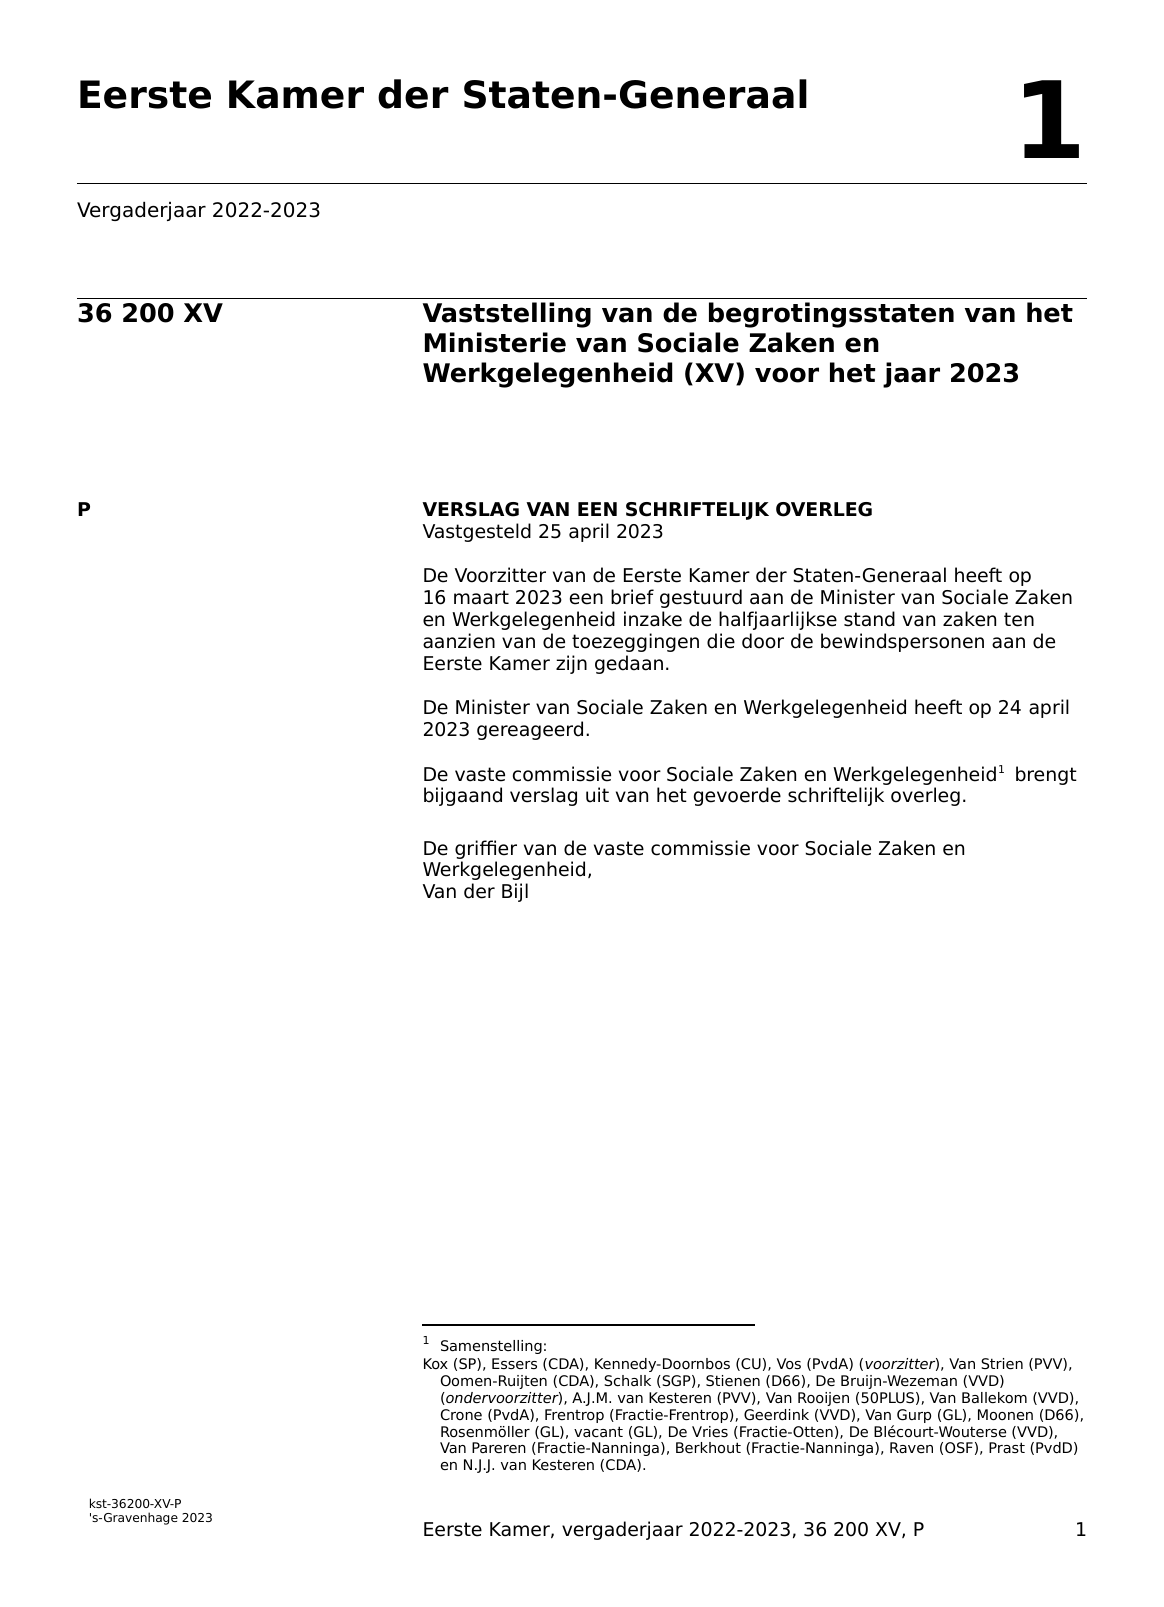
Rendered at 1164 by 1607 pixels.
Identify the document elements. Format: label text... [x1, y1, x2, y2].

table_cell Vergaderjaar 2022-2023 [77, 184, 1087, 298]
text De vaste commissie voor Sociale Zaken en Werkgelegenheid brengt bijgaand verslag uit van het gevoerde schriftelijk overleg. [422, 763, 1087, 807]
text kst-36200-XV-P [88, 1497, 323, 1511]
subtitle 36 200 XV Vaststelling van de begrotingsstaten van het Ministerie van Sociale Zaken en Werkgelegenheid (XV) voor het jaar 2023 [77, 299, 1087, 388]
subtitle P VERSLAG VAN EEN SCHRIFTELIJK OVERLEG [77, 499, 1087, 521]
text De Minister van Sociale Zaken en Werkgelegenheid heeft op 24 april 2023 gereageerd. [422, 697, 1087, 741]
text De Voorzitter van de Eerste Kamer der Staten-Generaal heeft op 16 maart 2023 een brief gestuurd aan de Minister van Sociale Zaken en Werkgelegenheid inzake de halfjaarlijkse stand van zaken ten aanzien van de toezeggingen die door de bewindspersonen aan de Eerste Kamer zijn gedaan. [422, 565, 1087, 675]
text De griffier van de vaste commissie voor Sociale Zaken en Werkgelegenheid, Van der Bijl [422, 837, 1087, 903]
table_header Eerste Kamer der Staten-Generaal [77, 59, 886, 183]
text Vastgesteld 25 april 2023 [422, 521, 1087, 543]
text Samenstelling: [422, 1334, 1087, 1356]
text Kox (SP), Essers (CDA), Kennedy-Doornbos (CU), Vos (PvdA) (voorzitter), Van Strien (PVV), Oomen-Ruijten (CDA), Schalk (SGP), Stienen (D66), De Bruijn-Wezeman (VVD) (ondervoorzitter), A.J.M. van Kesteren (PVV), Van Rooijen (50PLUS), Van Ballekom (VVD), Crone (PvdA), Frentrop (Fractie-Frentrop), Geerdink (VVD), Van Gurp (GL), Moonen (D66), Rosenmöller (GL), vacant (GL), De Vries (Fractie-Otten), De Blécourt-Wouterse (VVD), Van Pareren (Fractie-Nanninga), Berkhout (Fractie-Nanninga), Raven (OSF), Prast (PvdD) en N.J.J. van Kesteren (CDA). [422, 1356, 1087, 1474]
table_header 1 [886, 59, 1087, 183]
text 's-Gravenhage 2023 [88, 1511, 323, 1525]
